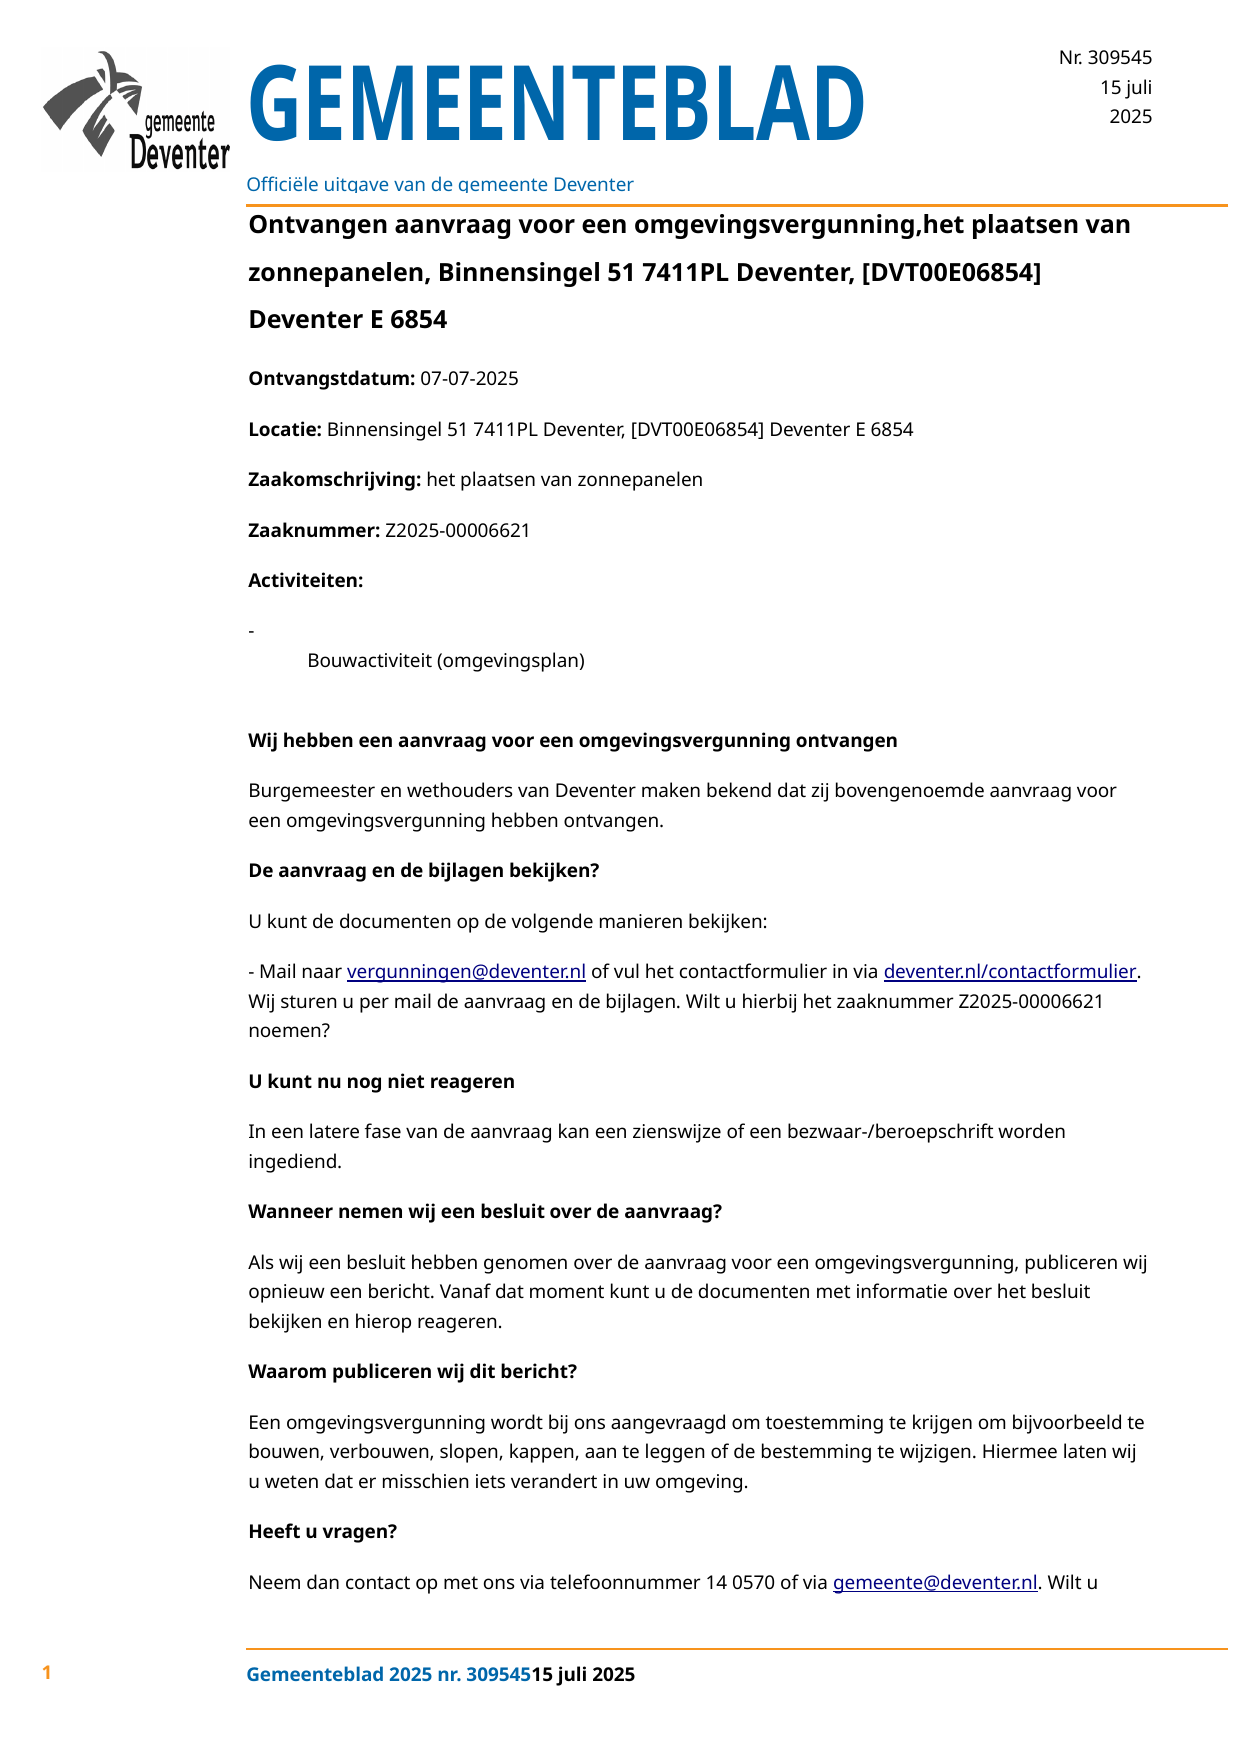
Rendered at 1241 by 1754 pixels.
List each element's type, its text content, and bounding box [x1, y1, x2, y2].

text Een omgevingsvergunning wordt bij ons aangevraagd om toestemming te krijgen om bijvoorbeeld te bouwen, verbouwen, slopen, kappen, aan te leggen of de bestemming te wijzigen. Hiermee laten wij u weten dat er misschien iets verandert in uw omgeving. [248, 1409, 1152, 1494]
text Waarom publiceren wij dit bericht? [248, 1358, 1152, 1384]
text Wij hebben een aanvraag voor een omgevingsvergunning ontvangen [248, 727, 1152, 753]
text Heeft u vragen? [248, 1518, 1152, 1544]
text Als wij een besluit hebben genomen over de aanvraag voor een omgevingsvergunning, publiceren wij opnieuw een bericht. Vanaf dat moment kunt u de documenten met informatie over het besluit bekijken en hierop reageren. [248, 1249, 1152, 1334]
text Zaakomschrijving: het plaatsen van zonnepanelen [248, 466, 1152, 492]
text Locatie: Binnensingel 51 7411PL Deventer, [DVT00E06854] Deventer E 6854 [248, 416, 1152, 442]
text U kunt nu nog niet reageren [248, 1068, 1152, 1094]
text In een latere fase van de aanvraag kan een zienswijze of een bezwaar-/beroepschrift worden ingediend. [248, 1118, 1152, 1174]
text Activiteiten: [248, 567, 1152, 593]
text Neem dan contact op met ons via telefoonnummer 14 0570 of via gemeente@deventer.nl. Wilt u [248, 1569, 1152, 1594]
text Ontvangstdatum: 07-07-2025 [248, 366, 1152, 391]
list Bouwactiviteit (omgevingsplan) [248, 647, 1152, 673]
text Wanneer nemen wij een besluit over de aanvraag? [248, 1198, 1152, 1224]
text De aanvraag en de bijlagen bekijken? [248, 858, 1152, 883]
picture [41, 47, 231, 172]
text U kunt de documenten op de volgende manieren bekijken: [248, 908, 1152, 934]
text Ontvangen aanvraag voor een omgevingsvergunning,het plaatsen van zonnepanelen, Binnensingel 51 7411PL Deventer, [DVT00E06854] Deventer E 6854 [248, 207, 1152, 336]
text - Mail naar vergunningen@deventer.nl of vul het contactformulier in via deventer.nl/contactformulier. Wij sturen u per mail de aanvraag en de bijlagen. Wilt u hierbij het zaaknummer Z2025-00006621 noemen? [248, 958, 1152, 1043]
text Zaaknummer: Z2025-00006621 [248, 517, 1152, 542]
text Burgemeester en wethouders van Deventer maken bekend dat zij bovengenoemde aanvraag voor een omgevingsvergunning hebben ontvangen. [248, 778, 1152, 833]
